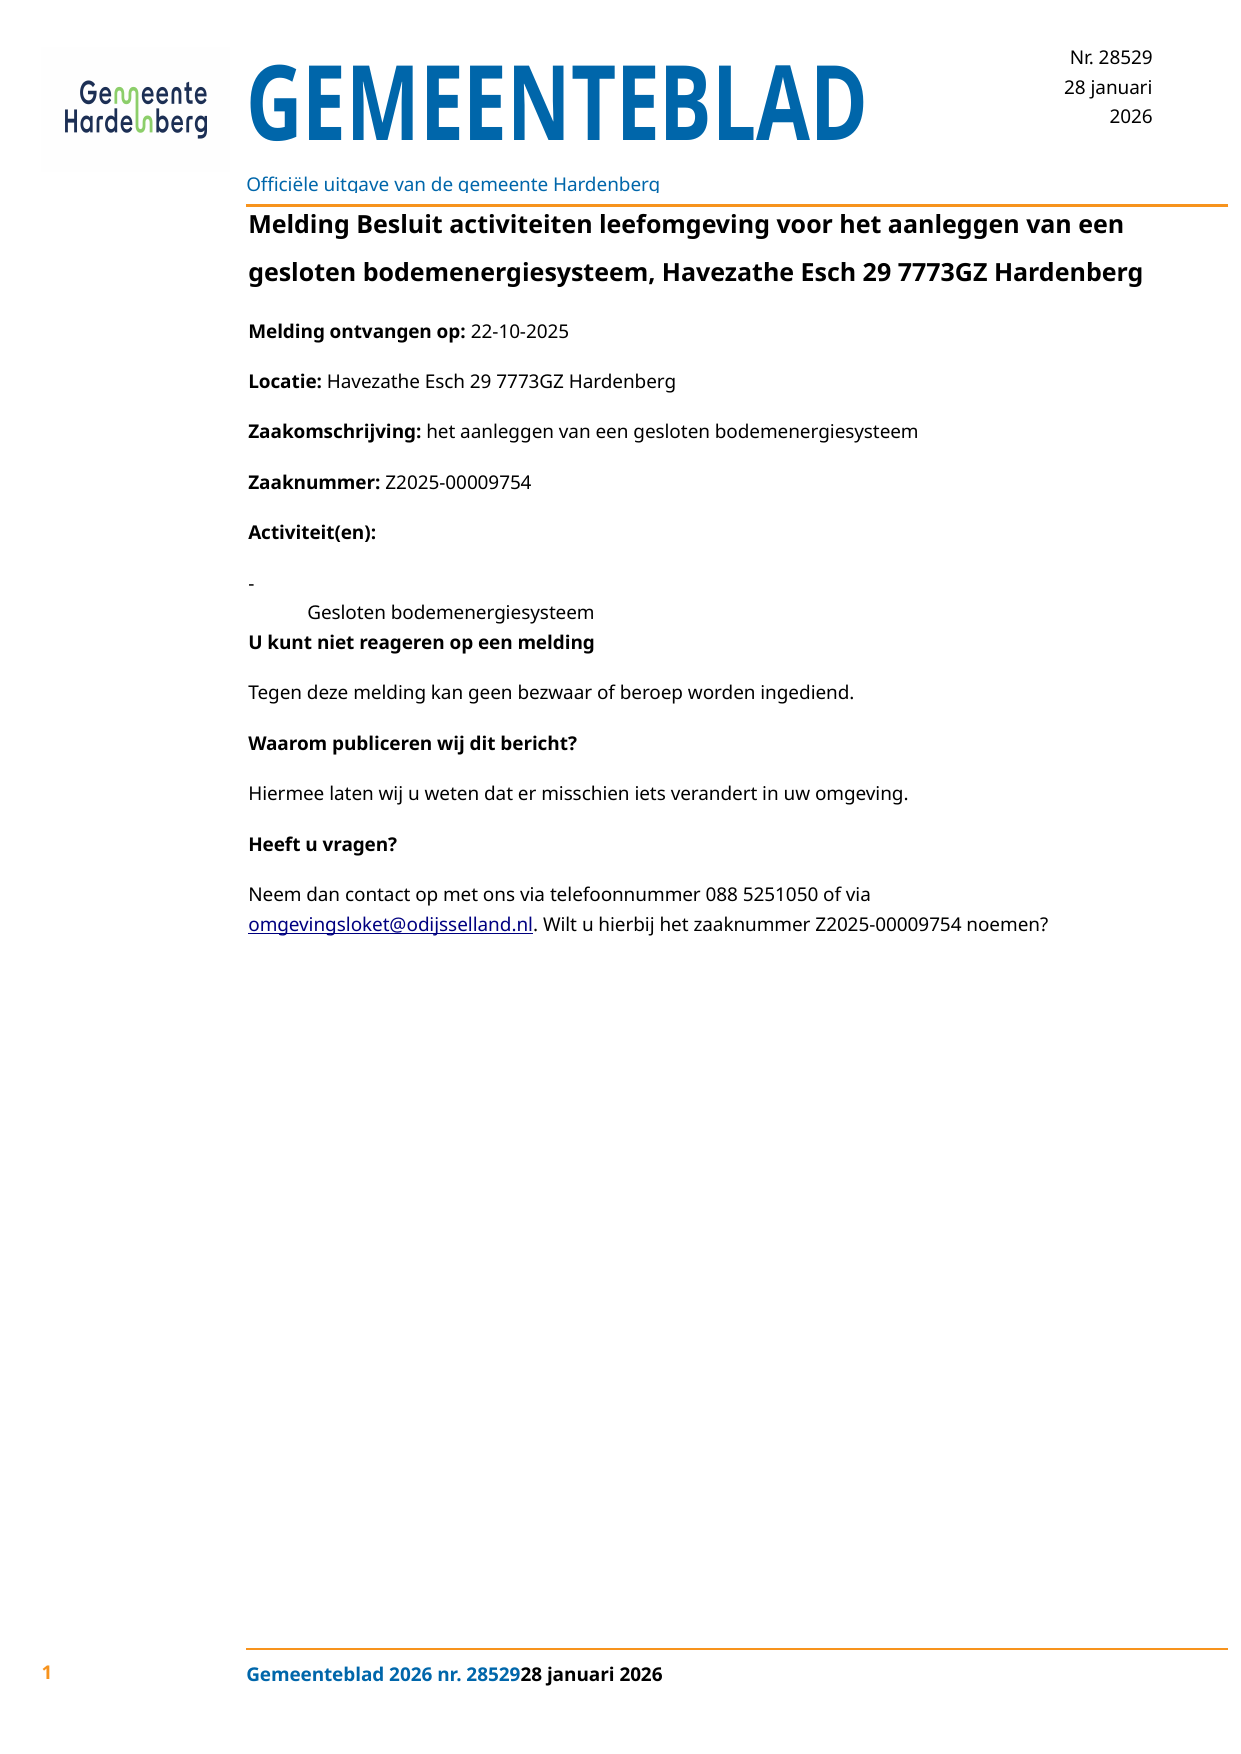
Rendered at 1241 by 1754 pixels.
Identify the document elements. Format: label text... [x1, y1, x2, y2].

text Zaaknummer: Z2025-00009754 [248, 469, 1152, 495]
text Heeft u vragen? [248, 831, 1152, 857]
text Hiermee laten wij u weten dat er misschien iets verandert in uw omgeving. [248, 780, 1152, 806]
list Gesloten bodemenergiesysteem [248, 599, 1152, 625]
text Locatie: Havezathe Esch 29 7773GZ Hardenberg [248, 368, 1152, 394]
text Waarom publiceren wij dit bericht? [248, 730, 1152, 756]
text Neem dan contact op met ons via telefoonnummer 088 5251050 of via omgevingsloket@odijsselland.nl. Wilt u hierbij het zaaknummer Z2025-00009754 noemen? [248, 881, 1152, 937]
text Tegen deze melding kan geen bezwaar of beroep worden ingediend. [248, 679, 1152, 705]
picture [41, 47, 231, 172]
text U kunt niet reageren op een melding [248, 629, 1152, 655]
text Activiteit(en): [248, 519, 1152, 545]
text Melding ontvangen op: 22-10-2025 [248, 318, 1152, 344]
text Melding Besluit activiteiten leefomgeving voor het aanleggen van een gesloten bodemenergiesysteem, Havezathe Esch 29 7773GZ Hardenberg [248, 207, 1152, 288]
text Zaakomschrijving: het aanleggen van een gesloten bodemenergiesysteem [248, 419, 1152, 444]
